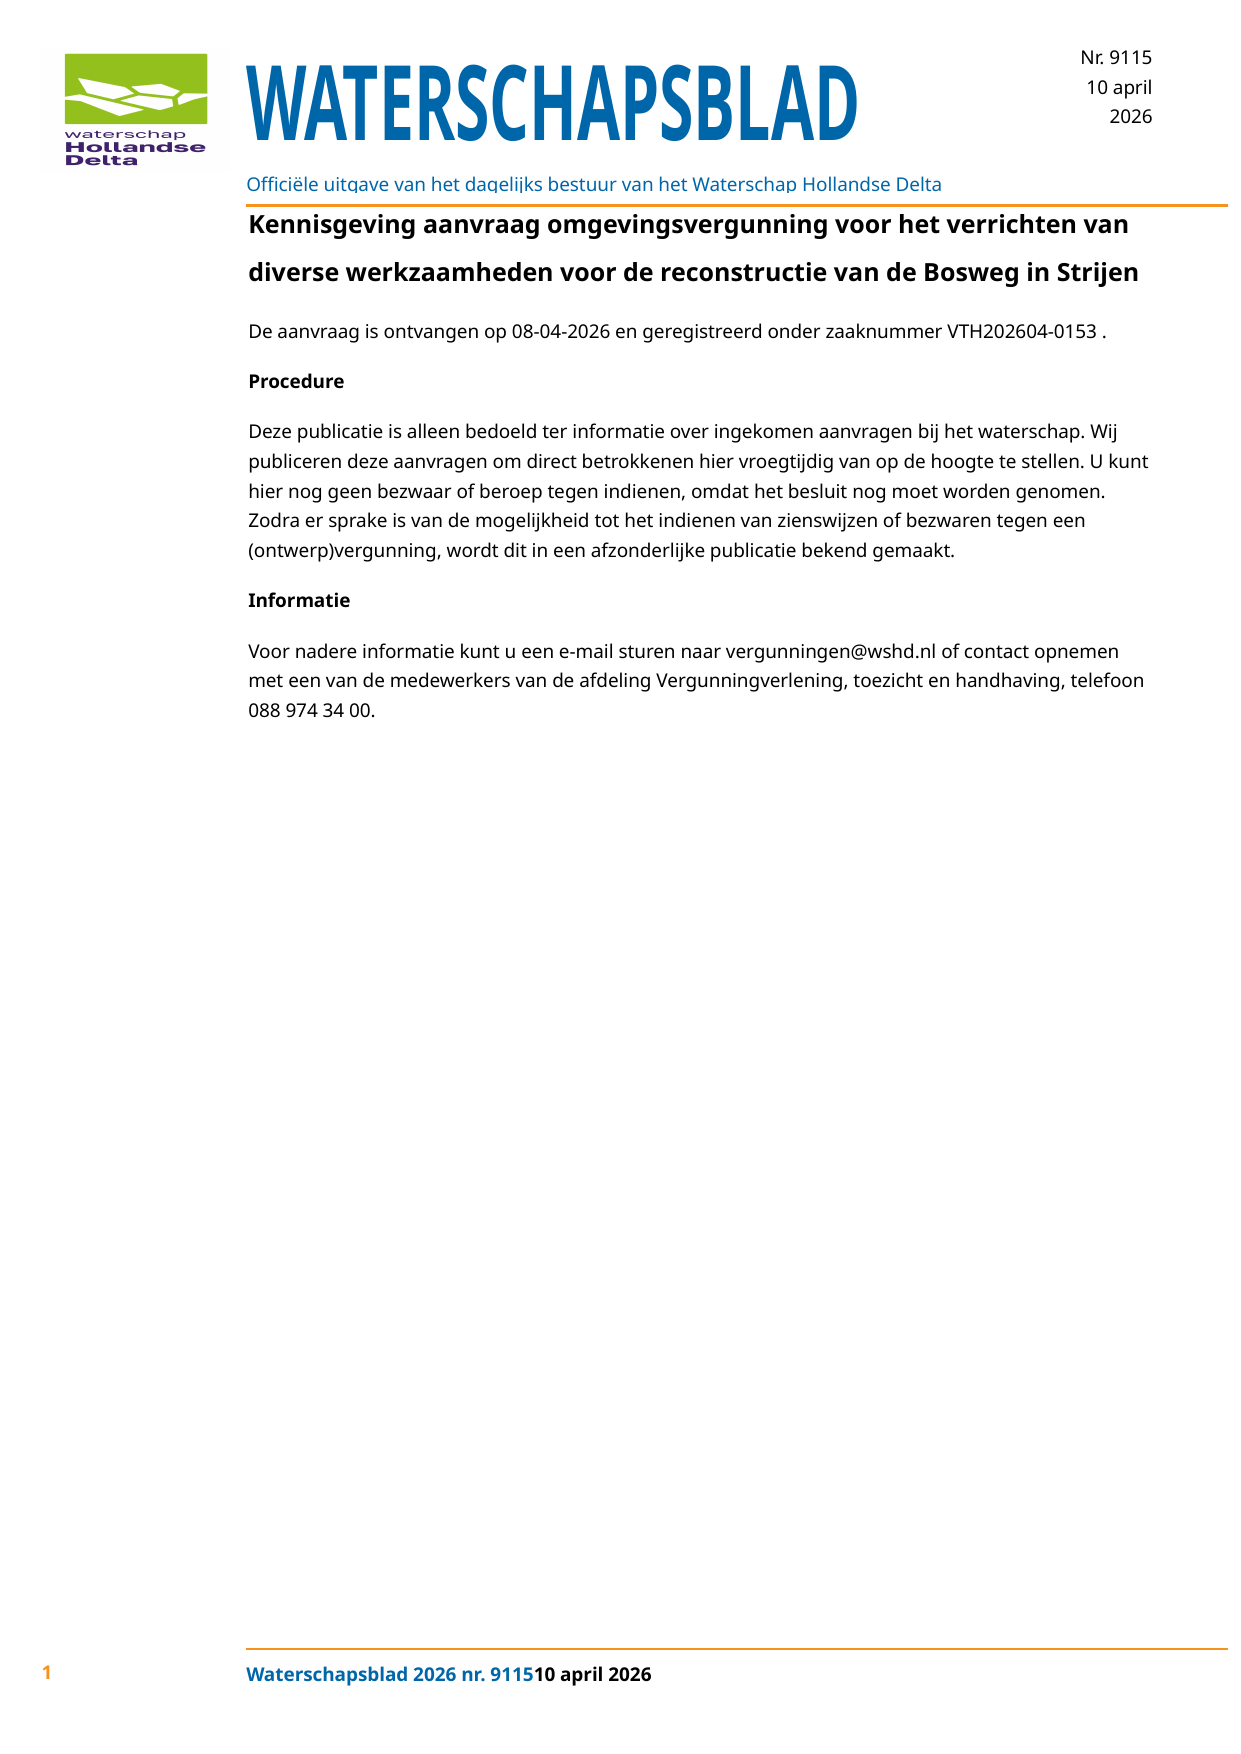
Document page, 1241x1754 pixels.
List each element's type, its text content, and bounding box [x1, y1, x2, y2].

text Voor nadere informatie kunt u een e-mail sturen naar vergunningen@wshd.nl of contact opnemen met een van de medewerkers van de afdeling Vergunningverlening, toezicht en handhaving, telefoon 088 974 34 00. [248, 638, 1152, 723]
text Informatie [248, 587, 1152, 613]
text Procedure [248, 368, 1152, 394]
picture [41, 47, 231, 172]
text De aanvraag is ontvangen op 08-04-2026 en geregistreerd onder zaaknummer VTH202604-0153 . [248, 318, 1152, 344]
text Deze publicatie is alleen bedoeld ter informatie over ingekomen aanvragen bij het waterschap. Wij publiceren deze aanvragen om direct betrokkenen hier vroegtijdig van op de hoogte te stellen. U kunt hier nog geen bezwaar of beroep tegen indienen, omdat het besluit nog moet worden genomen. Zodra er sprake is van de mogelijkheid tot het indienen van zienswijzen of bezwaren tegen een (ontwerp)vergunning, wordt dit in een afzonderlijke publicatie bekend gemaakt. [248, 419, 1152, 563]
text Kennisgeving aanvraag omgevingsvergunning voor het verrichten van diverse werkzaamheden voor de reconstructie van de Bosweg in Strijen [248, 207, 1152, 288]
